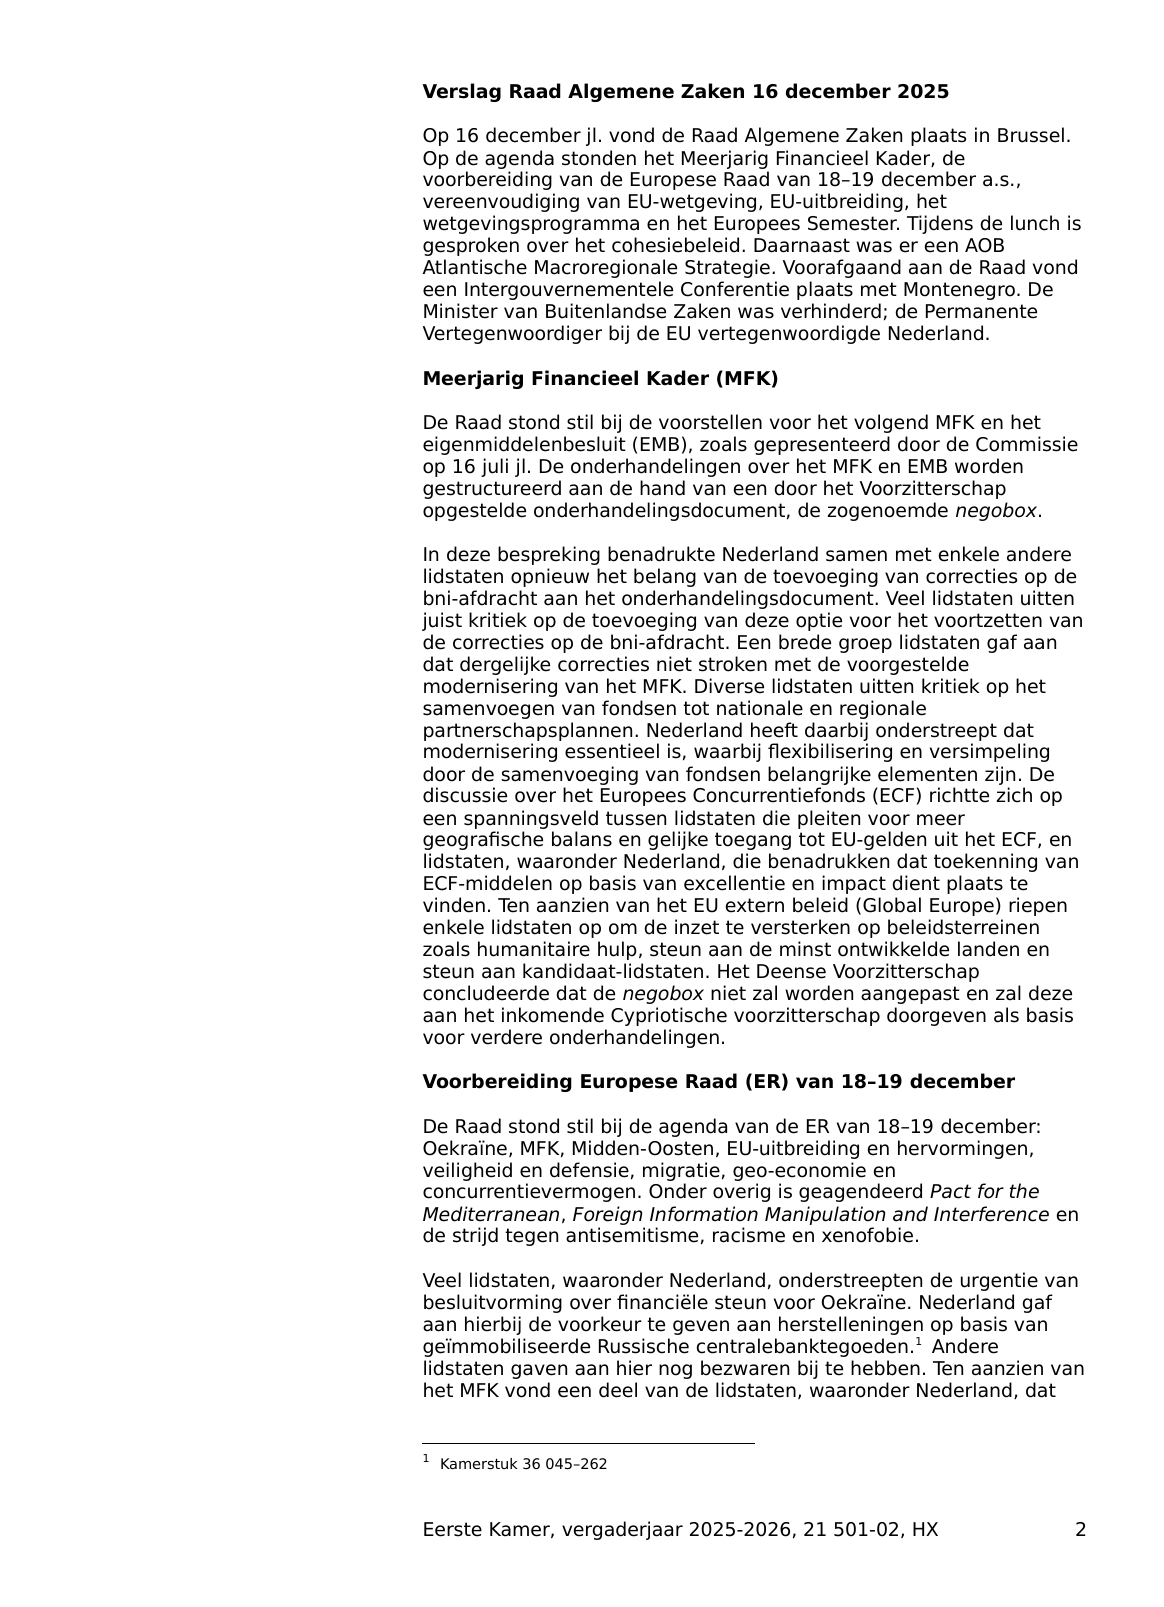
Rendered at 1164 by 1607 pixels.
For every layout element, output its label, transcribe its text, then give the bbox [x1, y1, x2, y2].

text De Raad stond stil bij de voorstellen voor het volgend MFK en het eigenmiddelenbesluit (EMB), zoals gepresenteerd door de Commissie op 16 juli jl. De onderhandelingen over het MFK en EMB worden gestructureerd aan de hand van een door het Voorzitterschap opgestelde onderhandelingsdocument, de zogenoemde negobox. [422, 412, 1087, 521]
text De Raad stond stil bij de agenda van de ER van 18–19 december: Oekraïne, MFK, Midden-Oosten, EU-uitbreiding en hervormingen, veiligheid en defensie, migratie, geo-economie en concurrentievermogen. Onder overig is geagendeerd Pact for the Mediterranean, Foreign Information Manipulation and Interference en de strijd tegen antisemitisme, racisme en xenofobie. [422, 1116, 1087, 1247]
subtitle Verslag Raad Algemene Zaken 16 december 2025 [422, 81, 1087, 103]
text Op 16 december jl. vond de Raad Algemene Zaken plaats in Brussel. Op de agenda stonden het Meerjarig Financieel Kader, de voorbereiding van de Europese Raad van 18–19 december a.s., vereenvoudiging van EU-wetgeving, EU-uitbreiding, het wetgevingsprogramma en het Europees Semester. Tijdens de lunch is gesproken over het cohesiebeleid. Daarnaast was er een AOB Atlantische Macroregionale Strategie. Voorafgaand aan de Raad vond een Intergouvernementele Conferentie plaats met Montenegro. De Minister van Buitenlandse Zaken was verhinderd; de Permanente Vertegenwoordiger bij de EU vertegenwoordigde Nederland. [422, 125, 1087, 345]
text Veel lidstaten, waaronder Nederland, onderstreepten de urgentie van besluitvorming over financiële steun voor Oekraïne. Nederland gaf aan hierbij de voorkeur te geven aan herstelleningen op basis van geïmmobiliseerde Russische centralebanktegoeden. Andere lidstaten gaven aan hier nog bezwaren bij te hebben. Ten aanzien van het MFK vond een deel van de lidstaten, waaronder Nederland, dat [422, 1269, 1087, 1401]
subtitle Meerjarig Financieel Kader (MFK) [422, 367, 1087, 389]
text Kamerstuk 36 045–262 [422, 1452, 1087, 1474]
subtitle Voorbereiding Europese Raad (ER) van 18–19 december [422, 1071, 1087, 1093]
text In deze bespreking benadrukte Nederland samen met enkele andere lidstaten opnieuw het belang van de toevoeging van correcties op de bni-afdracht aan het onderhandelingsdocument. Veel lidstaten uitten juist kritiek op de toevoeging van deze optie voor het voortzetten van de correcties op de bni-afdracht. Een brede groep lidstaten gaf aan dat dergelijke correcties niet stroken met de voorgestelde modernisering van het MFK. Diverse lidstaten uitten kritiek op het samenvoegen van fondsen tot nationale en regionale partnerschapsplannen. Nederland heeft daarbij onderstreept dat modernisering essentieel is, waarbij flexibilisering en versimpeling door de samenvoeging van fondsen belangrijke elementen zijn. De discussie over het Europees Concurrentiefonds (ECF) richtte zich op een spanningsveld tussen lidstaten die pleiten voor meer geografische balans en gelijke toegang tot EU-gelden uit het ECF, en lidstaten, waaronder Nederland, die benadrukken dat toekenning van ECF-middelen op basis van excellentie en impact dient plaats te vinden. Ten aanzien van het EU extern beleid (Global Europe) riepen enkele lidstaten op om de inzet te versterken op beleidsterreinen zoals humanitaire hulp, steun aan de minst ontwikkelde landen en steun aan kandidaat-lidstaten. Het Deense Voorzitterschap concludeerde dat de negobox niet zal worden aangepast en zal deze aan het inkomende Cypriotische voorzitterschap doorgeven als basis voor verdere onderhandelingen. [422, 544, 1087, 1049]
